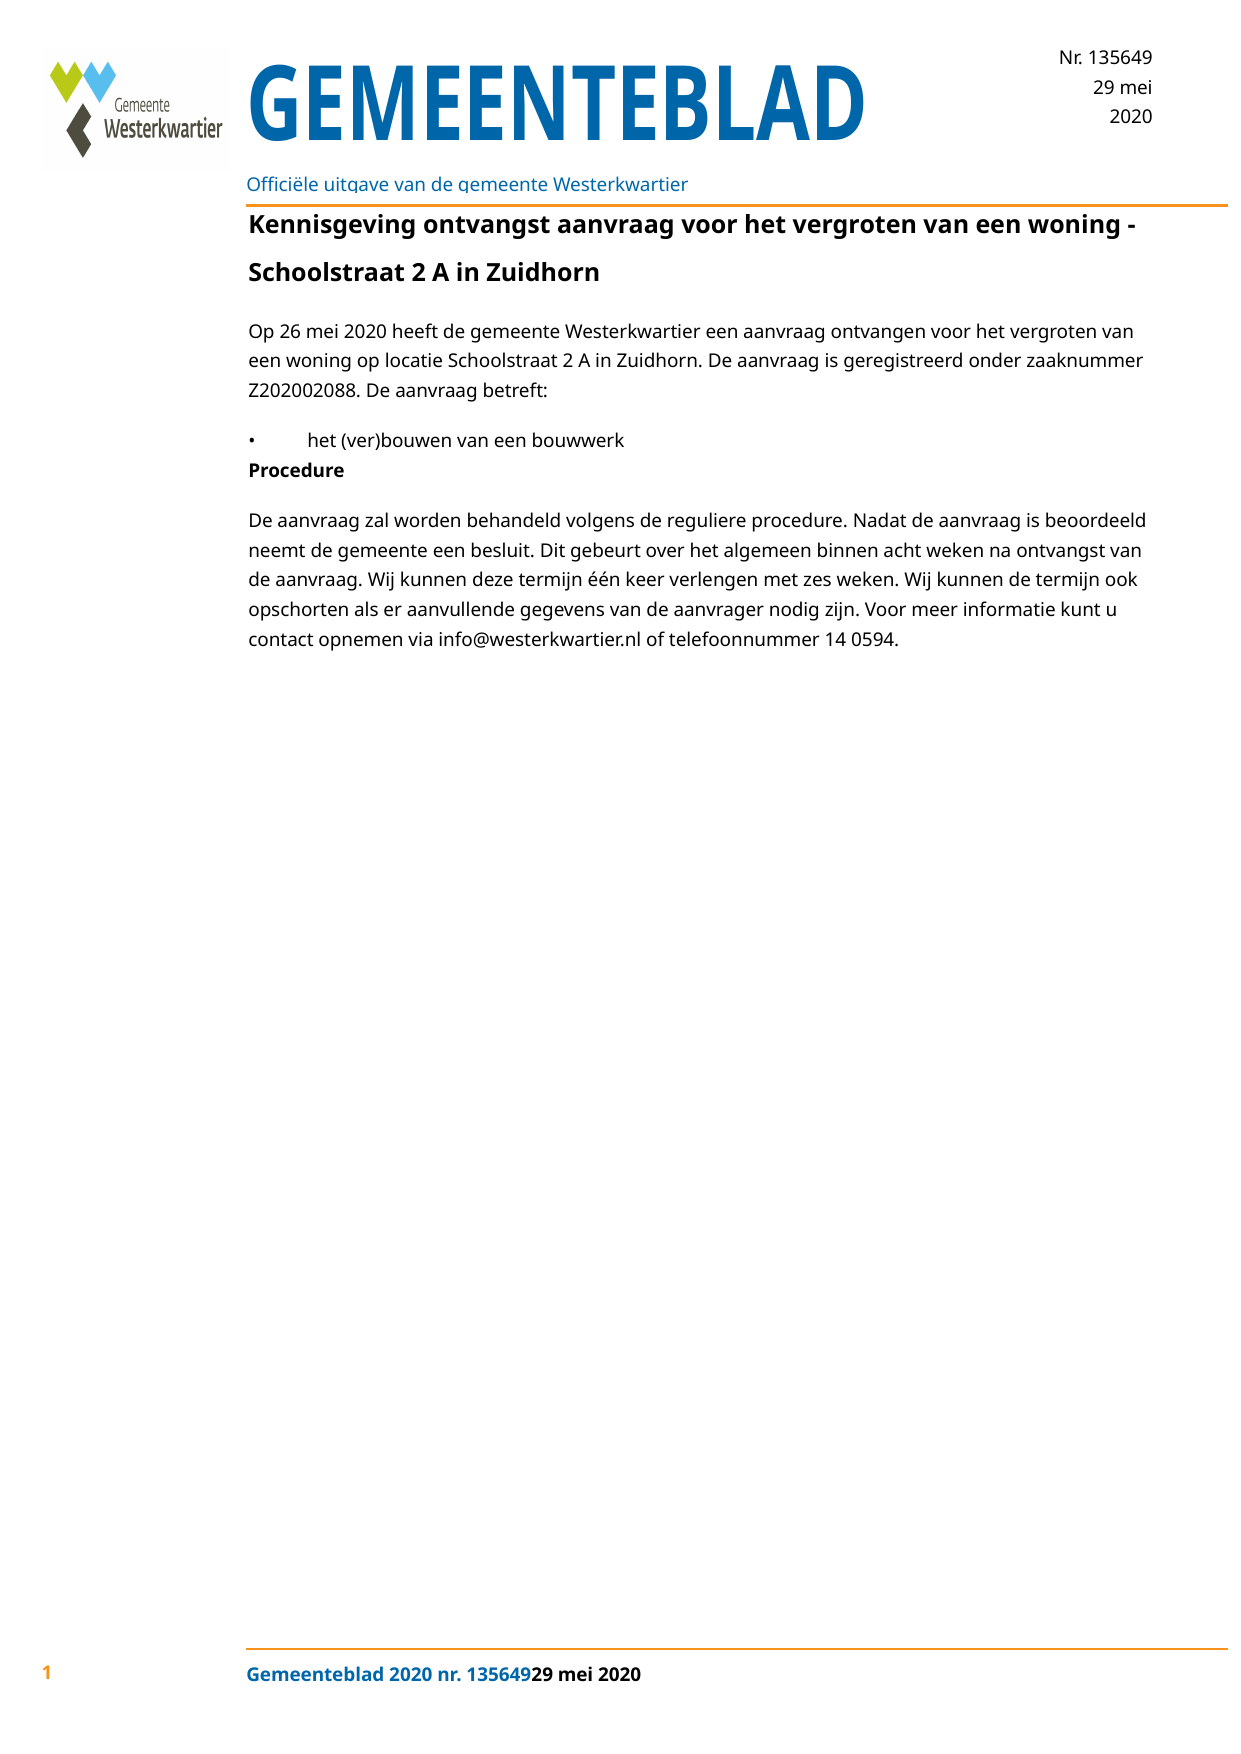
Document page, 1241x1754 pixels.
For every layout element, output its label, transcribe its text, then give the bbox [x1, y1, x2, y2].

text Procedure [248, 457, 1152, 483]
list het (ver)bouwen van een bouwwerk [248, 427, 1152, 453]
text Op 26 mei 2020 heeft de gemeente Westerkwartier een aanvraag ontvangen voor het vergroten van een woning op locatie Schoolstraat 2 A in Zuidhorn. De aanvraag is geregistreerd onder zaaknummer Z202002088. De aanvraag betreft: [248, 318, 1152, 403]
text Kennisgeving ontvangst aanvraag voor het vergroten van een woning - Schoolstraat 2 A in Zuidhorn [248, 207, 1152, 288]
picture [41, 47, 231, 172]
text De aanvraag zal worden behandeld volgens de reguliere procedure. Nadat de aanvraag is beoordeeld neemt de gemeente een besluit. Dit gebeurt over het algemeen binnen acht weken na ontvangst van de aanvraag. Wij kunnen deze termijn één keer verlengen met zes weken. Wij kunnen de termijn ook opschorten als er aanvullende gegevens van de aanvrager nodig zijn. Voor meer informatie kunt u contact opnemen via info@westerkwartier.nl of telefoonnummer 14 0594. [248, 507, 1152, 652]
